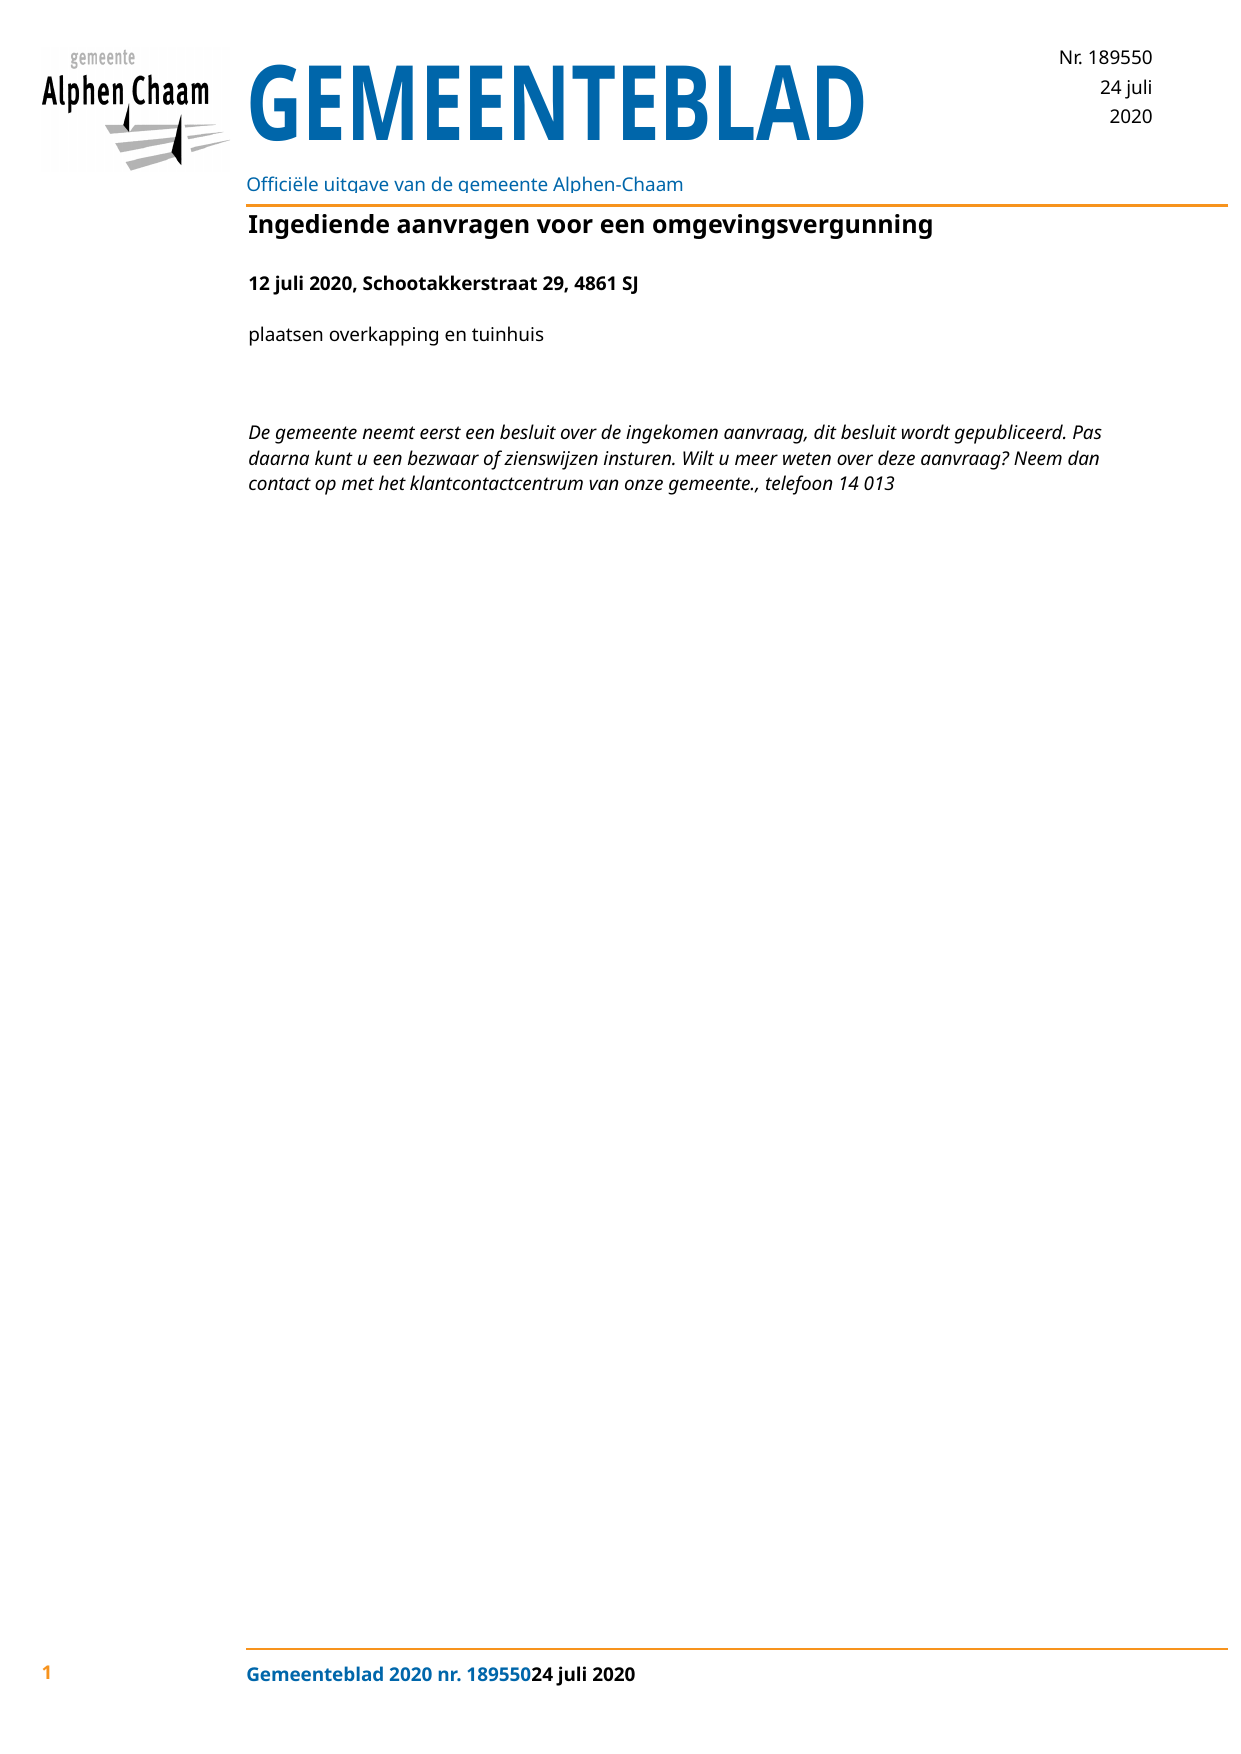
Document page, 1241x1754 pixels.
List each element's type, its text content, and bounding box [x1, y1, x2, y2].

text plaatsen overkapping en tuinhuis [248, 321, 1152, 346]
text De gemeente neemt eerst een besluit over de ingekomen aanvraag, dit besluit wordt gepubliceerd. Pas daarna kunt u een bezwaar of zienswijzen insturen. Wilt u meer weten over deze aanvraag? Neem dan contact op met het klantcontactcentrum van onze gemeente., telefoon 14 013 [248, 419, 1152, 496]
text 12 juli 2020, Schootakkerstraat 29, 4861 SJ [248, 270, 1152, 296]
text Ingediende aanvragen voor een omgevingsvergunning [248, 207, 1152, 241]
picture [41, 47, 231, 172]
